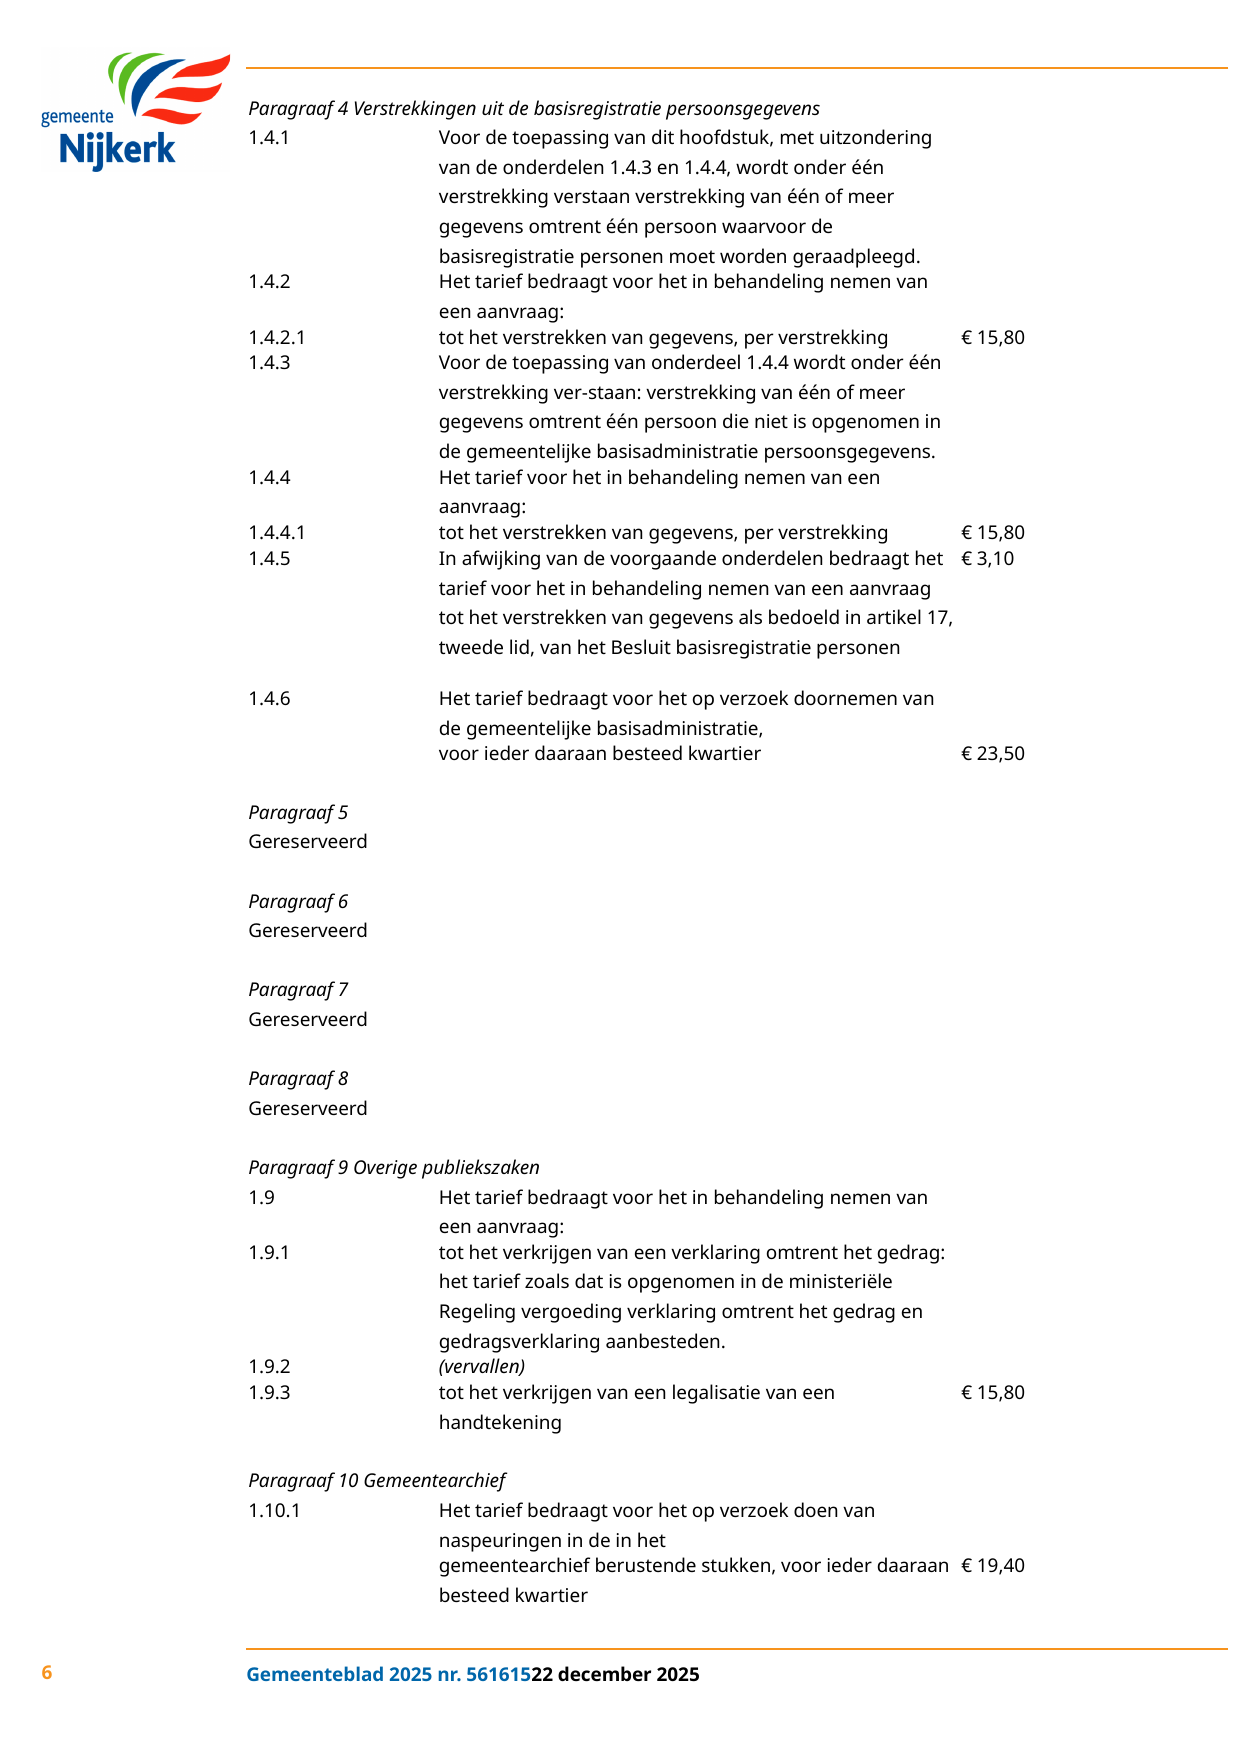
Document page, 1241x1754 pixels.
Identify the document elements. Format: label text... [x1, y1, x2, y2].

text Paragraaf 5 [248, 799, 1152, 825]
table_cell € 15,80 [961, 519, 1152, 545]
table_cell € 19,40 [961, 1553, 1152, 1608]
table_cell 1.9.2 [248, 1354, 439, 1379]
table_cell tot het verstrekken van gegevens, per verstrekking [439, 519, 961, 545]
table_cell [248, 741, 439, 766]
table_cell (vervallen) [439, 1354, 961, 1379]
table_cell 1.4.4.1 [248, 519, 439, 545]
text Paragraaf 9 Overige publiekszaken [248, 1154, 1152, 1180]
table_cell gemeentearchief berustende stukken, voor ieder daaraan besteed kwartier [439, 1553, 961, 1608]
table_cell [961, 269, 1152, 324]
text Paragraaf 10 Gemeentearchief [248, 1467, 1152, 1493]
table_cell [248, 660, 439, 685]
table_header [961, 1497, 1152, 1552]
text Gereserveerd [248, 829, 1152, 854]
table_cell [961, 464, 1152, 519]
table_cell € 3,10 [961, 545, 1152, 659]
table_cell [961, 1239, 1152, 1354]
table_cell [961, 685, 1152, 741]
table_cell tot het verkrijgen van een legalisatie van een handtekening [439, 1379, 961, 1435]
table_cell voor ieder daaraan besteed kwartier [439, 741, 961, 766]
text Paragraaf 6 [248, 888, 1152, 914]
table_cell 1.4.5 [248, 545, 439, 659]
table_cell [248, 1553, 439, 1608]
table_cell [961, 1354, 1152, 1379]
table_cell 1.9.1 [248, 1239, 439, 1354]
table_header 1.4.1 [248, 125, 439, 268]
table_cell 1.4.6 [248, 685, 439, 741]
table_header [961, 1184, 1152, 1239]
table_cell tot het verstrekken van gegevens, per verstrekking [439, 324, 961, 349]
table_header [961, 125, 1152, 268]
text Paragraaf 4 Verstrekkingen uit de basisregistratie persoonsgegevens [248, 95, 1152, 121]
table_cell Voor de toepassing van onderdeel 1.4.4 wordt onder één verstrekking ver-staan: verstrekking van één of meer gegevens omtrent één persoon die niet is opgenomen in de gemeentelijke basisadministratie persoonsgegevens. [439, 350, 961, 464]
table_cell Het tarief bedraagt voor het in behandeling nemen van een aanvraag: [439, 269, 961, 324]
table_cell Het tarief voor het in behandeling nemen van een aanvraag: [439, 464, 961, 519]
table_header Het tarief bedraagt voor het in behandeling nemen van een aanvraag: [439, 1184, 961, 1239]
picture [41, 47, 231, 172]
table_cell Het tarief bedraagt voor het op verzoek doornemen van de gemeentelijke basisadministratie, [439, 685, 961, 741]
text Gereserveerd [248, 1006, 1152, 1032]
table_cell 1.4.2.1 [248, 324, 439, 349]
table_header 1.10.1 [248, 1497, 439, 1552]
table_header Het tarief bedraagt voor het op verzoek doen van naspeuringen in de in het [439, 1497, 961, 1552]
table_cell € 23,50 [961, 741, 1152, 766]
text Gereserveerd [248, 1095, 1152, 1121]
table_cell [961, 660, 1152, 685]
table_header 1.9 [248, 1184, 439, 1239]
text Gereserveerd [248, 917, 1152, 943]
text Paragraaf 7 [248, 977, 1152, 1002]
text Paragraaf 8 [248, 1065, 1152, 1091]
table_cell € 15,80 [961, 1379, 1152, 1435]
table_header Voor de toepassing van dit hoofdstuk, met uitzondering van de onderdelen 1.4.3 en 1.4.4, wordt onder één verstrekking verstaan verstrekking van één of meer gegevens omtrent één persoon waarvoor de basisregistratie personen moet worden geraadpleegd. [439, 125, 961, 268]
table_cell 1.9.3 [248, 1379, 439, 1435]
table_cell In afwijking van de voorgaande onderdelen bedraagt het tarief voor het in behandeling nemen van een aanvraag tot het verstrekken van gegevens als bedoeld in artikel 17, tweede lid, van het Besluit basisregistratie personen [439, 545, 961, 659]
table_cell [961, 350, 1152, 464]
table_cell [439, 660, 961, 685]
table_cell tot het verkrijgen van een verklaring omtrent het gedrag: het tarief zoals dat is opgenomen in de ministeriële Regeling vergoeding verklaring omtrent het gedrag en gedragsverklaring aanbesteden. [439, 1239, 961, 1354]
table_cell 1.4.4 [248, 464, 439, 519]
table_cell € 15,80 [961, 324, 1152, 349]
table_cell 1.4.3 [248, 350, 439, 464]
table_cell 1.4.2 [248, 269, 439, 324]
